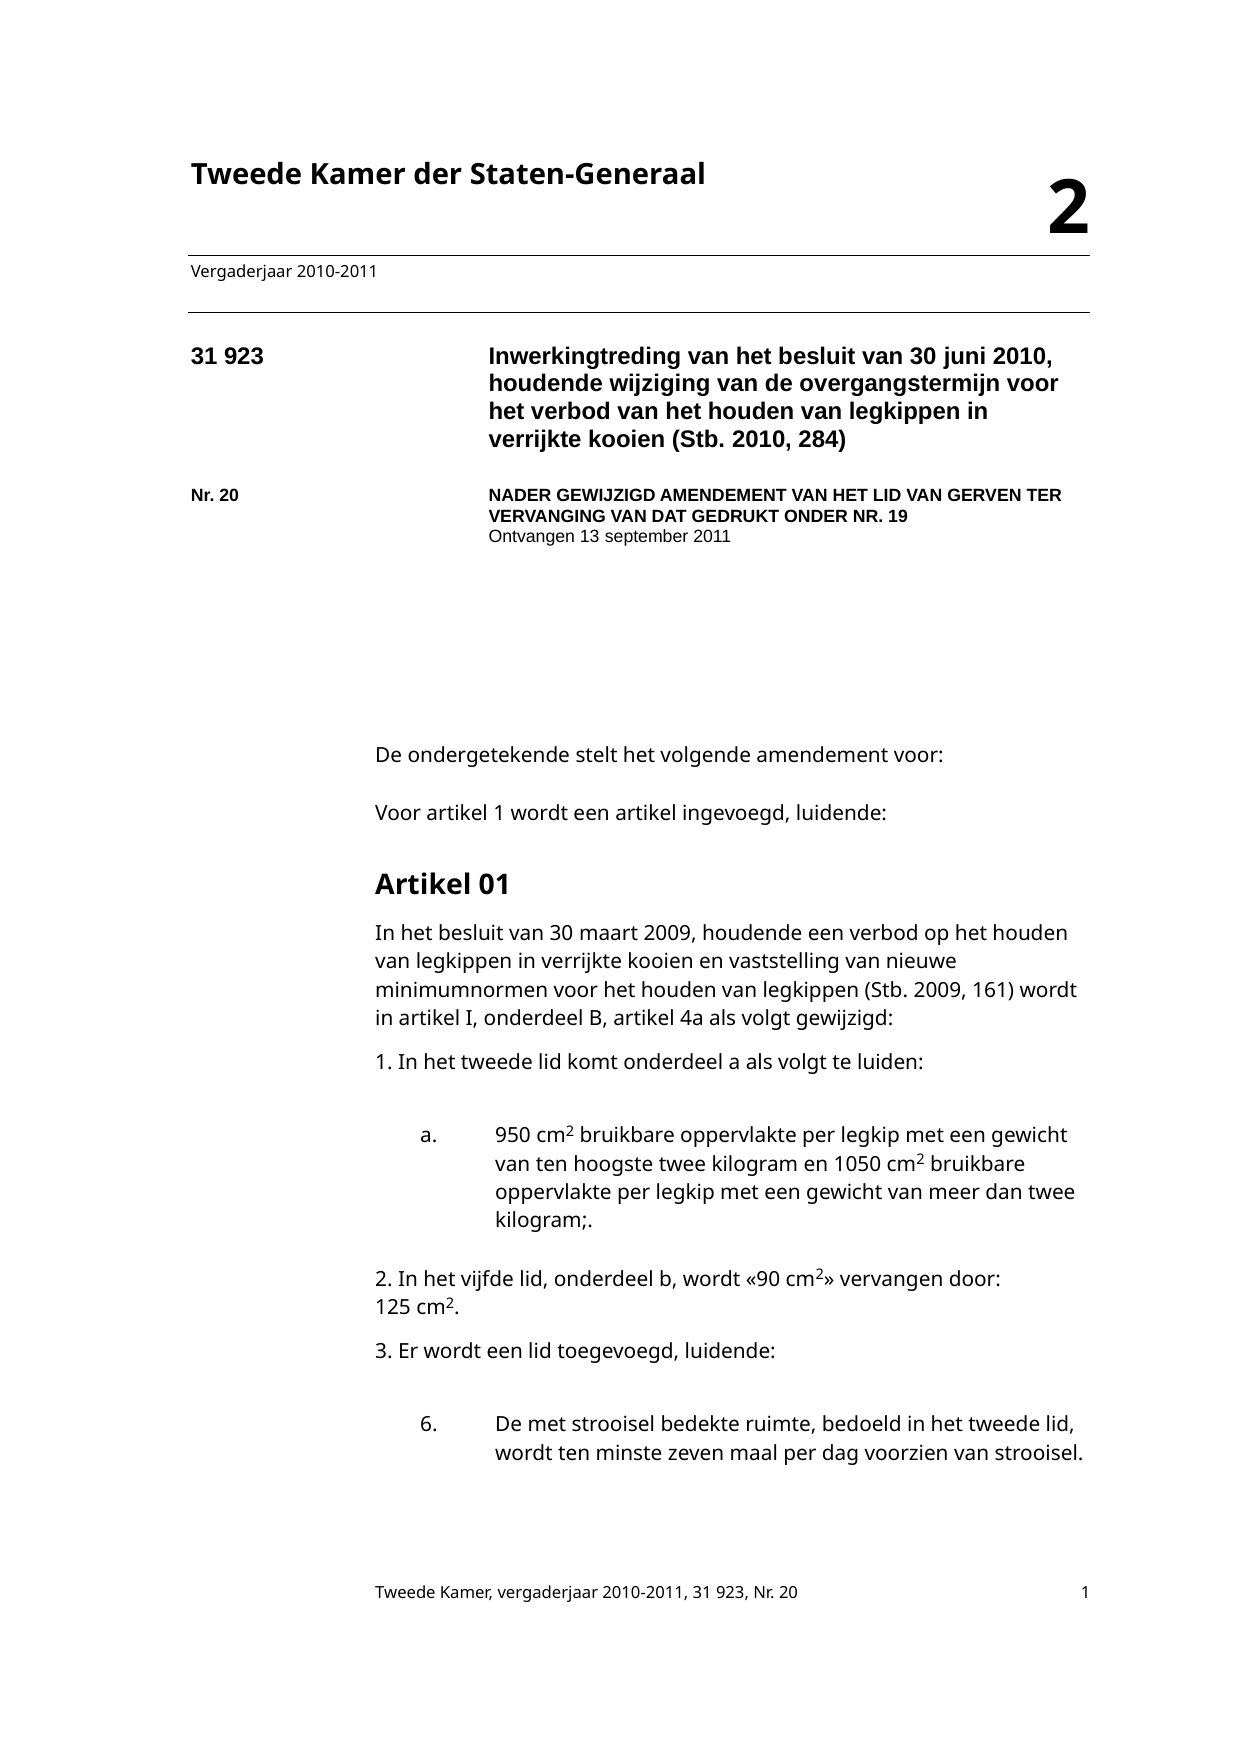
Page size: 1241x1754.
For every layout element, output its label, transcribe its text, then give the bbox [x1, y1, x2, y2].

list 950 cm2 bruikbare oppervlakte per legkip met een gewicht van ten hoogste twee kilogram en 1050 cm2 bruikbare oppervlakte per legkip met een gewicht van meer dan twee kilogram;. [420, 1120, 1090, 1234]
table_cell Nr. 20 [188, 482, 485, 622]
text De ondergetekende stelt het volgende amendement voor: [375, 740, 1090, 768]
table_cell Vergaderjaar 2010-2011 [188, 256, 485, 312]
list De met strooisel bedekte ruimte, bedoeld in het tweede lid, wordt ten minste zeven maal per dag voorzien van strooisel. [420, 1409, 1090, 1466]
table_header Tweede Kamer der Staten-Generaal [188, 150, 909, 255]
text In het besluit van 30 maart 2009, houdende een verbod op het houden van legkippen in verrijkte kooien en vaststelling van nieuwe minimumnormen voor het houden van legkippen (Stb. 2009, 161) wordt in artikel I, onderdeel B, artikel 4a als volgt gewijzigd: [375, 918, 1090, 1032]
table_header 2 [910, 150, 1090, 255]
text Voor artikel 1 wordt een artikel ingevoegd, luidende: [375, 798, 1090, 827]
text 2. In het vijfde lid, onderdeel b, wordt «90 cm2» vervangen door: 125 cm2. [375, 1264, 1090, 1321]
text 3. Er wordt een lid toegevoegd, luidende: [375, 1336, 1090, 1364]
table_cell [485, 256, 1090, 312]
table_cell [188, 313, 485, 339]
table_cell Inwerkingtreding van het besluit van 30 juni 2010, houdende wijziging van de overgangstermijn voor het verbod van het houden van legkippen in verrijkte kooien (Stb. 2010, 284) [485, 339, 1090, 482]
table_cell 31 923 [188, 339, 485, 482]
table_cell [485, 313, 1090, 339]
text 1. In het tweede lid komt onderdeel a als volgt te luiden: [375, 1047, 1090, 1075]
table_cell NADER GEWIJZIGD AMENDEMENT VAN HET LID VAN GERVEN TER VERVANGING VAN DAT GEDRUKT ONDER NR. 19 Ontvangen 13 september 2011 [485, 482, 1090, 622]
subtitle Artikel 01 [375, 864, 1090, 903]
